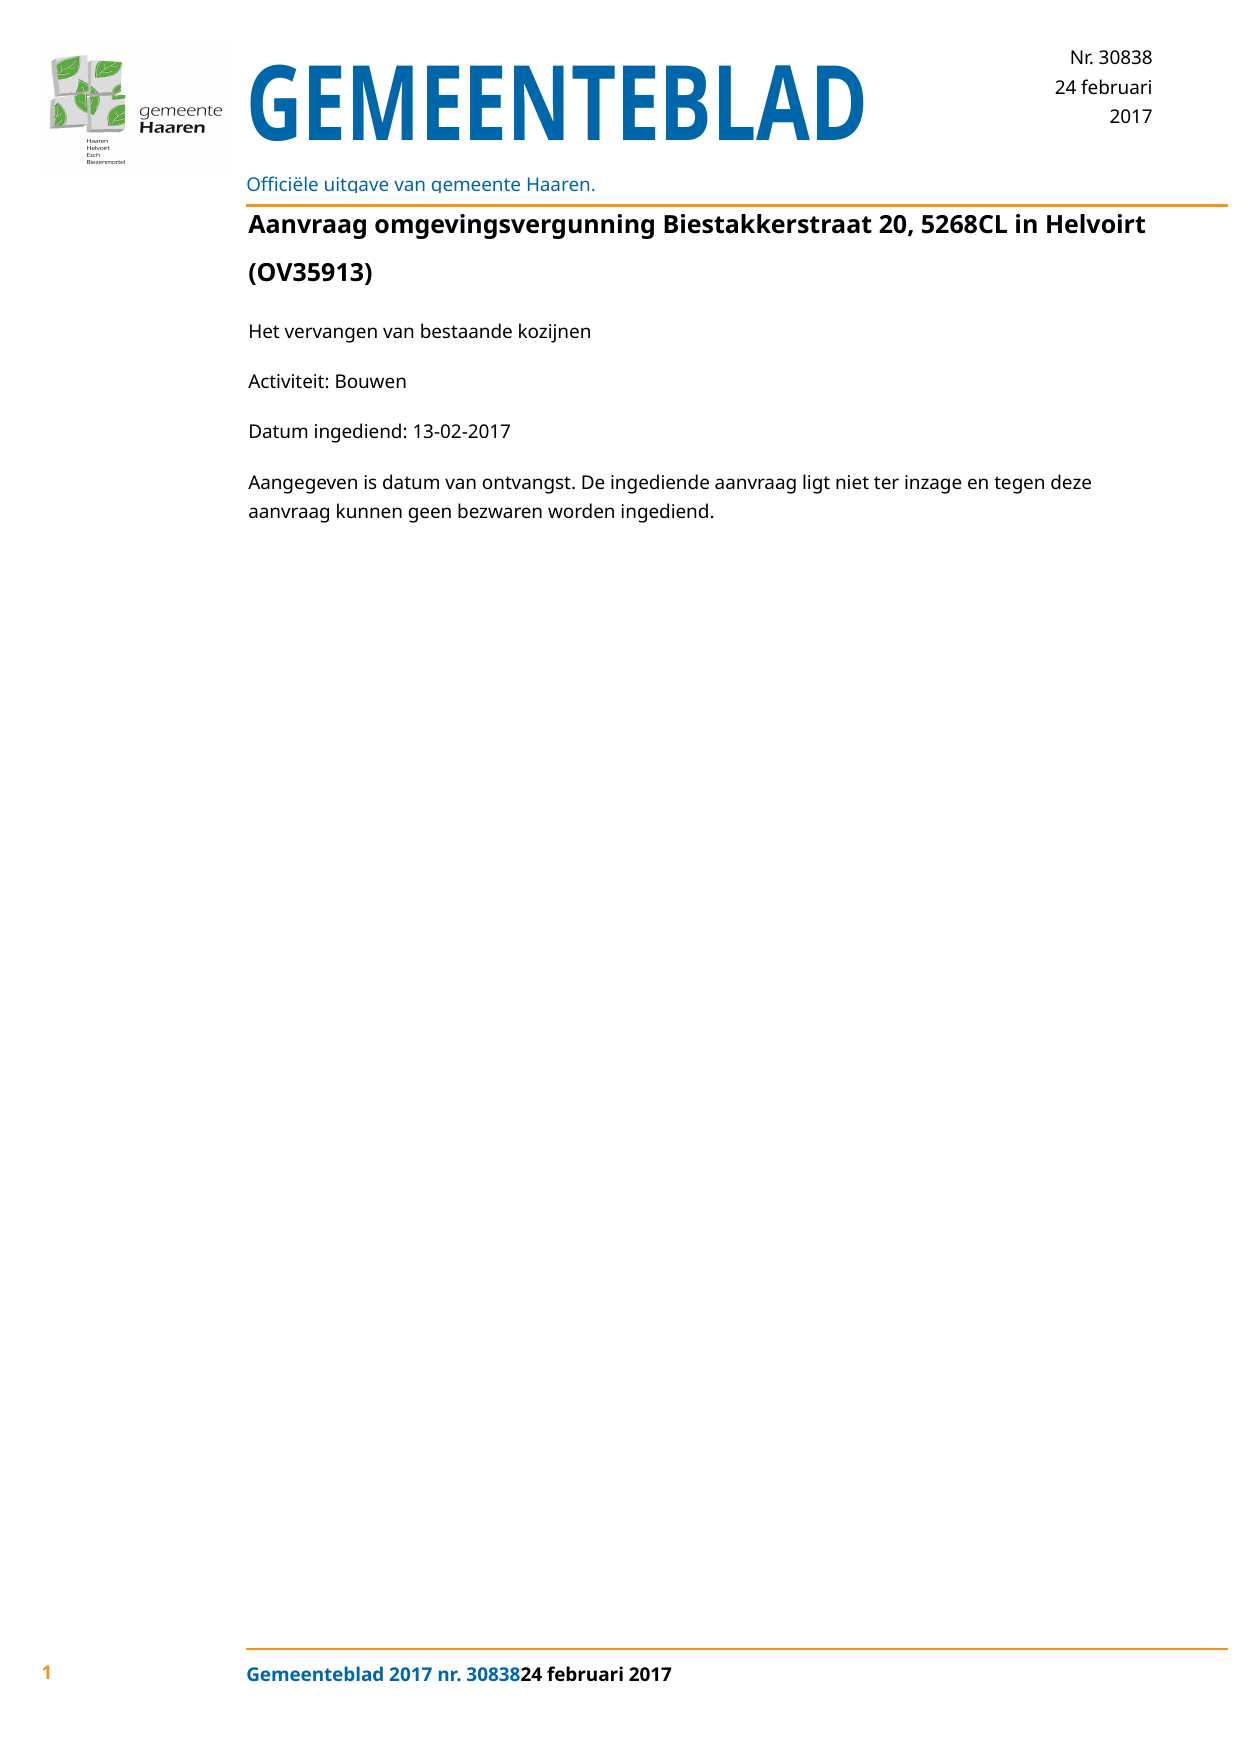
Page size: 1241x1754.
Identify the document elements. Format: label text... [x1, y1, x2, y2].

picture [41, 47, 231, 172]
text Aanvraag omgevingsvergunning Biestakkerstraat 20, 5268CL in Helvoirt (OV35913) [248, 207, 1152, 288]
text Activiteit: Bouwen [248, 368, 1152, 394]
text Datum ingediend: 13-02-2017 [248, 419, 1152, 444]
text Aangegeven is datum van ontvangst. De ingediende aanvraag ligt niet ter inzage en tegen deze aanvraag kunnen geen bezwaren worden ingediend. [248, 469, 1152, 524]
text Het vervangen van bestaande kozijnen [248, 318, 1152, 344]
